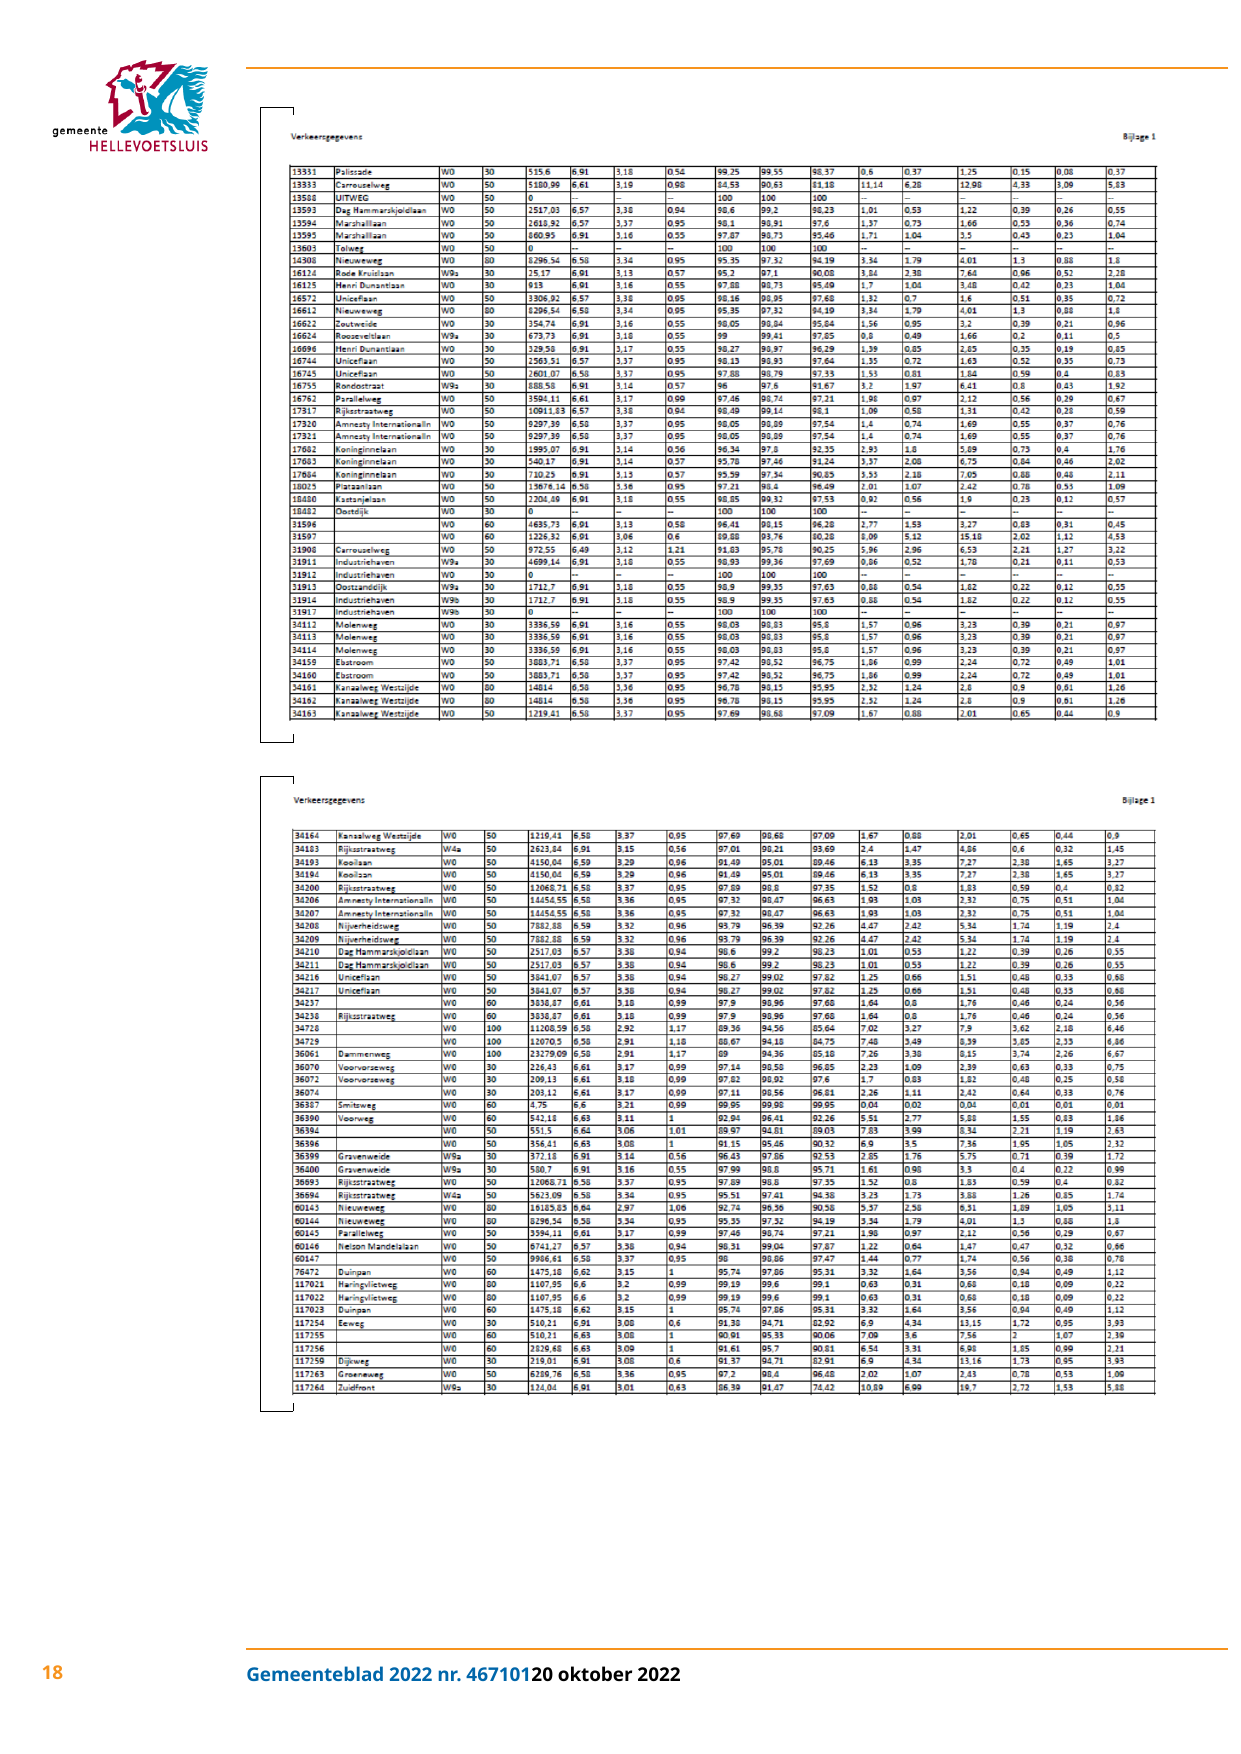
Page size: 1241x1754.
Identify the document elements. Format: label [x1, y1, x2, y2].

picture [268, 784, 1173, 1403]
picture [41, 47, 231, 172]
picture [268, 115, 1173, 734]
